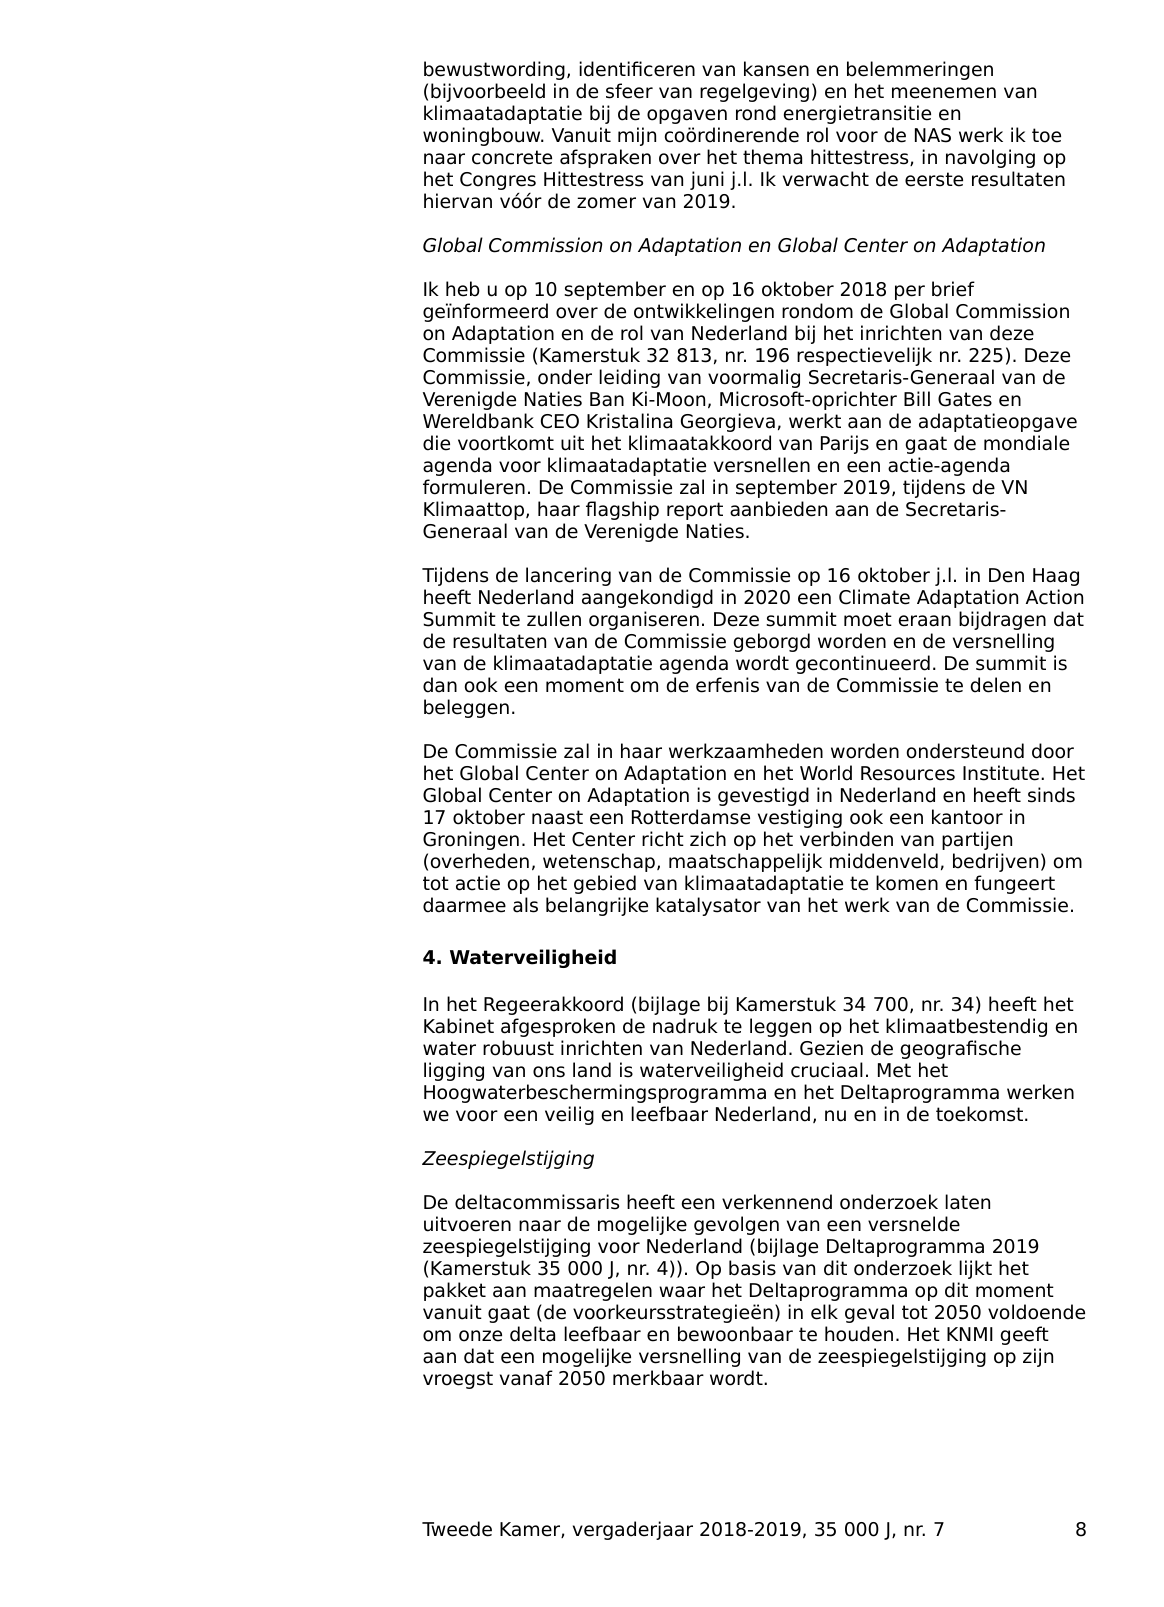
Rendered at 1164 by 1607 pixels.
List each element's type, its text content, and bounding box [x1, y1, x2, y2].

subtitle Zeespiegelstijging [422, 1148, 1087, 1170]
text bewustwording, identificeren van kansen en belemmeringen (bijvoorbeeld in de sfeer van regelgeving) en het meenemen van klimaatadaptatie bij de opgaven rond energietransitie en woningbouw. Vanuit mijn coördinerende rol voor de NAS werk ik toe naar concrete afspraken over het thema hittestress, in navolging op het Congres Hittestress van juni j.l. Ik verwacht de eerste resultaten hiervan vóór de zomer van 2019. [422, 59, 1087, 213]
text Tijdens de lancering van de Commissie op 16 oktober j.l. in Den Haag heeft Nederland aangekondigd in 2020 een Climate Adaptation Action Summit te zullen organiseren. Deze summit moet eraan bijdragen dat de resultaten van de Commissie geborgd worden en de versnelling van de klimaatadaptatie agenda wordt gecontinueerd. De summit is dan ook een moment om de erfenis van de Commissie te delen en beleggen. [422, 565, 1087, 719]
subtitle Global Commission on Adaptation en Global Center on Adaptation [422, 235, 1087, 257]
text In het Regeerakkoord (bijlage bij Kamerstuk 34 700, nr. 34) heeft het Kabinet afgesproken de nadruk te leggen op het klimaatbestendig en water robuust inrichten van Nederland. Gezien de geografische ligging van ons land is waterveiligheid cruciaal. Met het Hoogwaterbeschermingsprogramma en het Deltaprogramma werken we voor een veilig en leefbaar Nederland, nu en in de toekomst. [422, 994, 1087, 1126]
text De Commissie zal in haar werkzaamheden worden ondersteund door het Global Center on Adaptation en het World Resources Institute. Het Global Center on Adaptation is gevestigd in Nederland en heeft sinds 17 oktober naast een Rotterdamse vestiging ook een kantoor in Groningen. Het Center richt zich op het verbinden van partijen (overheden, wetenschap, maatschappelijk middenveld, bedrijven) om tot actie op het gebied van klimaatadaptatie te komen en fungeert daarmee als belangrijke katalysator van het werk van de Commissie. [422, 741, 1087, 917]
text Ik heb u op 10 september en op 16 oktober 2018 per brief geïnformeerd over de ontwikkelingen rondom de Global Commission on Adaptation en de rol van Nederland bij het inrichten van deze Commissie (Kamerstuk 32 813, nr. 196 respectievelijk nr. 225). Deze Commissie, onder leiding van voormalig Secretaris-Generaal van de Verenigde Naties Ban Ki-Moon, Microsoft-oprichter Bill Gates en Wereldbank CEO Kristalina Georgieva, werkt aan de adaptatieopgave die voortkomt uit het klimaatakkoord van Parijs en gaat de mondiale agenda voor klimaatadaptatie versnellen en een actie-agenda formuleren. De Commissie zal in september 2019, tijdens de VN Klimaattop, haar flagship report aanbieden aan de Secretaris-Generaal van de Verenigde Naties. [422, 279, 1087, 543]
subtitle 4. Waterveiligheid [422, 947, 1087, 969]
text De deltacommissaris heeft een verkennend onderzoek laten uitvoeren naar de mogelijke gevolgen van een versnelde zeespiegelstijging voor Nederland (bijlage Deltaprogramma 2019 (Kamerstuk 35 000 J, nr. 4)). Op basis van dit onderzoek lijkt het pakket aan maatregelen waar het Deltaprogramma op dit moment vanuit gaat (de voorkeursstrategieën) in elk geval tot 2050 voldoende om onze delta leefbaar en bewoonbaar te houden. Het KNMI geeft aan dat een mogelijke versnelling van de zeespiegelstijging op zijn vroegst vanaf 2050 merkbaar wordt. [422, 1192, 1087, 1390]
